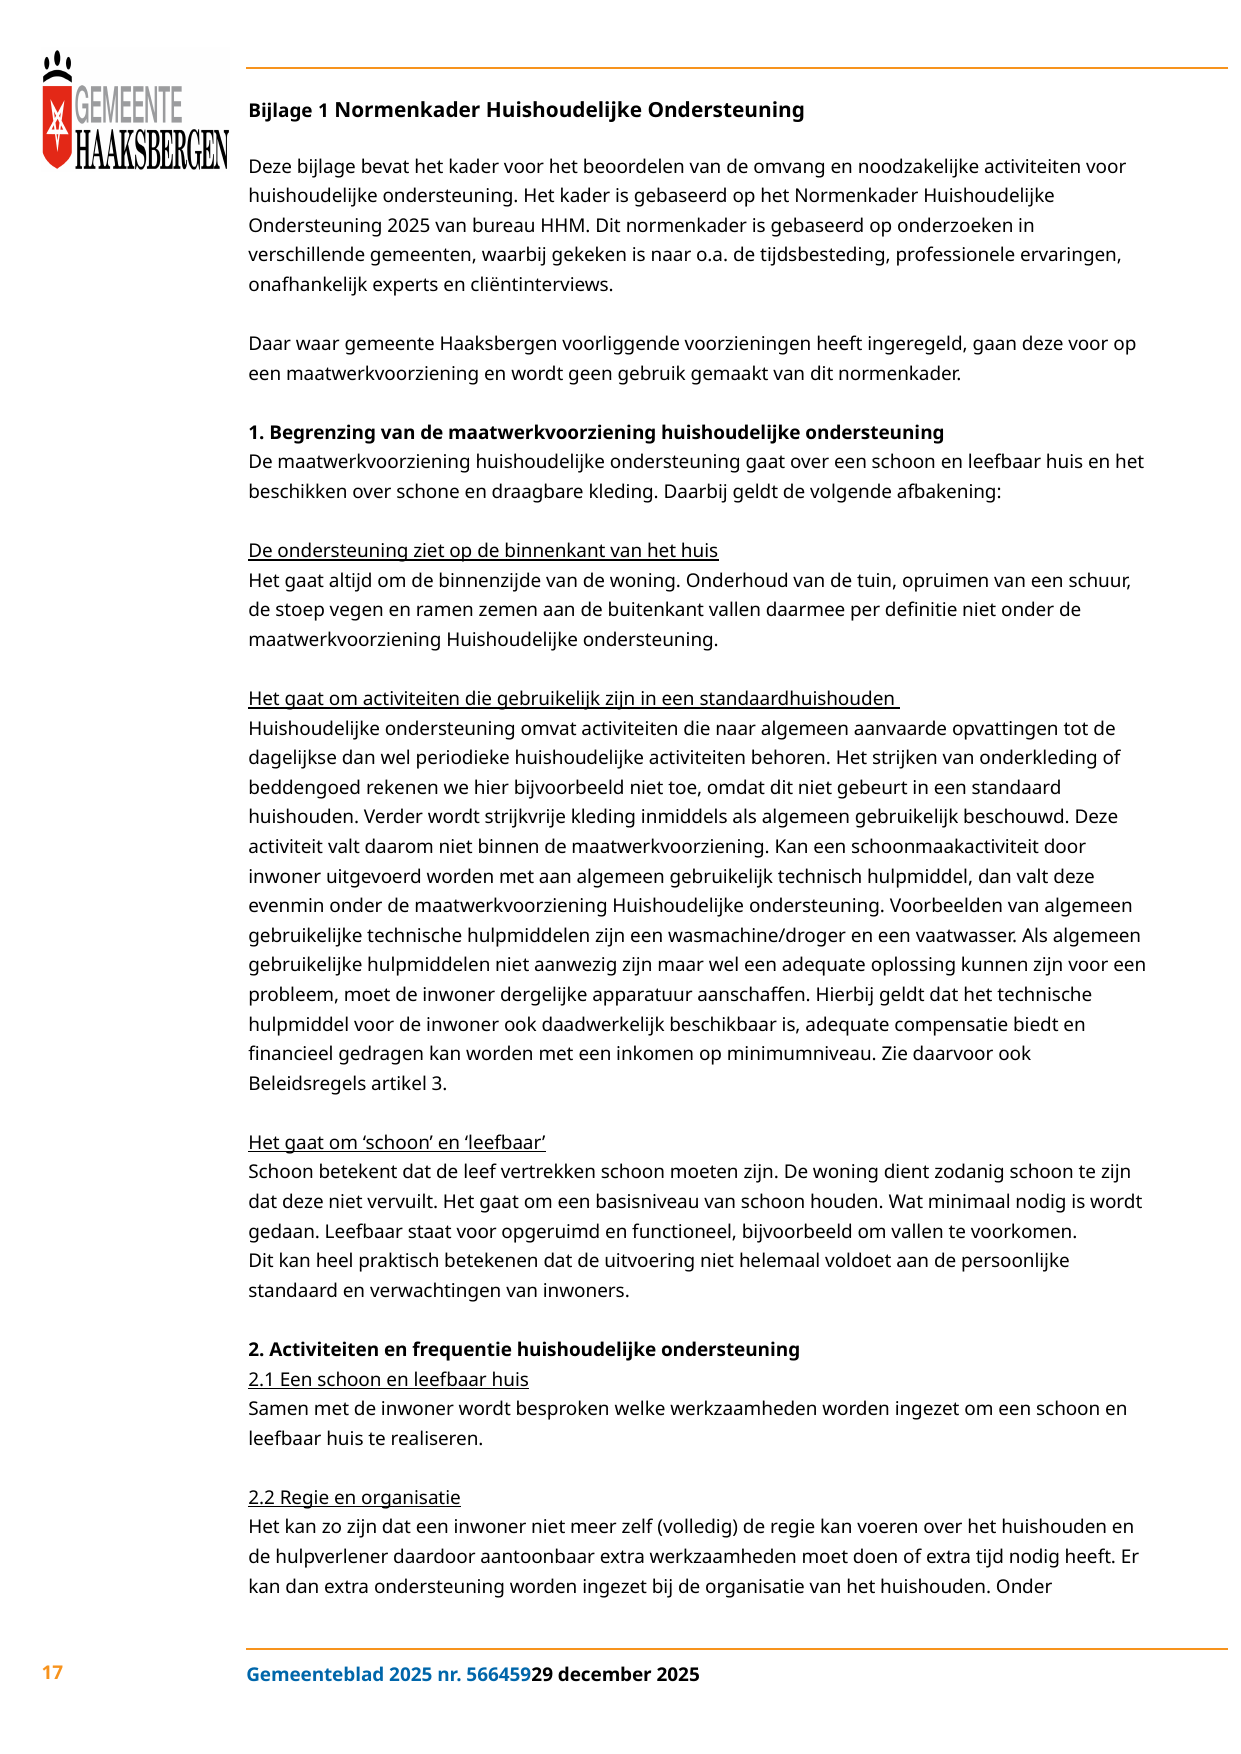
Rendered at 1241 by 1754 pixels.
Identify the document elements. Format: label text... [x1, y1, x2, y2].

text Daar waar gemeente Haaksbergen voorliggende voorzieningen heeft ingeregeld, gaan deze voor op een maatwerkvoorziening en wordt geen gebruik gemaakt van dit normenkader. [248, 330, 1152, 386]
picture [41, 47, 231, 172]
text 1. Begrenzing van de maatwerkvoorziening huishoudelijke ondersteuning [248, 419, 1152, 445]
text Het gaat om activiteiten die gebruikelijk zijn in een standaardhuishouden [248, 685, 1152, 711]
text Samen met de inwoner wordt besproken welke werkzaamheden worden ingezet om een schoon en leefbaar huis te realiseren. [248, 1395, 1152, 1451]
text De maatwerkvoorziening huishoudelijke ondersteuning gaat over een schoon en leefbaar huis en het beschikken over schone en draagbare kleding. Daarbij geldt de volgende afbakening: [248, 449, 1152, 504]
text 2.1 Een schoon en leefbaar huis [248, 1366, 1152, 1392]
text Huishoudelijke ondersteuning omvat activiteiten die naar algemeen aanvaarde opvattingen tot de dagelijkse dan wel periodieke huishoudelijke activiteiten behoren. Het strijken van onderkleding of beddengoed rekenen we hier bijvoorbeeld niet toe, omdat dit niet gebeurt in een standaard huishouden. Verder wordt strijkvrije kleding inmiddels als algemeen gebruikelijk beschouwd. Deze activiteit valt daarom niet binnen de maatwerkvoorziening. Kan een schoonmaakactiviteit door inwoner uitgevoerd worden met aan algemeen gebruikelijk technisch hulpmiddel, dan valt deze evenmin onder de maatwerkvoorziening Huishoudelijke ondersteuning. Voorbeelden van algemeen gebruikelijke technische hulpmiddelen zijn een wasmachine/droger en een vaatwasser. Als algemeen gebruikelijke hulpmiddelen niet aanwezig zijn maar wel een adequate oplossing kunnen zijn voor een probleem, moet de inwoner dergelijke apparatuur aanschaffen. Hierbij geldt dat het technische hulpmiddel voor de inwoner ook daadwerkelijk beschikbaar is, adequate compensatie biedt en financieel gedragen kan worden met een inkomen op minimumniveau. Zie daarvoor ook Beleidsregels artikel 3. [248, 715, 1152, 1096]
text Het kan zo zijn dat een inwoner niet meer zelf (volledig) de regie kan voeren over het huishouden en de hulpverlener daardoor aantoonbaar extra werkzaamheden moet doen of extra tijd nodig heeft. Er kan dan extra ondersteuning worden ingezet bij de organisatie van het huishouden. Onder [248, 1514, 1152, 1599]
text 2. Activiteiten en frequentie huishoudelijke ondersteuning [248, 1336, 1152, 1362]
text Dit kan heel praktisch betekenen dat de uitvoering niet helemaal voldoet aan de persoonlijke standaard en verwachtingen van inwoners. [248, 1247, 1152, 1303]
text Deze bijlage bevat het kader voor het beoordelen van de omvang en noodzakelijke activiteiten voor huishoudelijke ondersteuning. Het kader is gebaseerd op het Normenkader Huishoudelijke Ondersteuning 2025 van bureau HHM. Dit normenkader is gebaseerd op onderzoeken in verschillende gemeenten, waarbij gekeken is naar o.a. de tijdsbesteding, professionele ervaringen, onafhankelijk experts en cliëntinterviews. [248, 153, 1152, 297]
text Het gaat altijd om de binnenzijde van de woning. Onderhoud van de tuin, opruimen van een schuur, de stoep vegen en ramen zemen aan de buitenkant vallen daarmee per definitie niet onder de maatwerkvoorziening Huishoudelijke ondersteuning. [248, 567, 1152, 652]
text Schoon betekent dat de leef vertrekken schoon moeten zijn. De woning dient zodanig schoon te zijn dat deze niet vervuilt. Het gaat om een basisniveau van schoon houden. Wat minimaal nodig is wordt gedaan. Leefbaar staat voor opgeruimd en functioneel, bijvoorbeeld om vallen te voorkomen. [248, 1159, 1152, 1244]
text 2.2 Regie en organisatie [248, 1484, 1152, 1510]
text De ondersteuning ziet op de binnenkant van het huis [248, 537, 1152, 563]
text Bijlage 1 Normenkader Huishoudelijke Ondersteuning [248, 95, 1152, 123]
text Het gaat om ‘schoon’ en ‘leefbaar’ [248, 1129, 1152, 1155]
